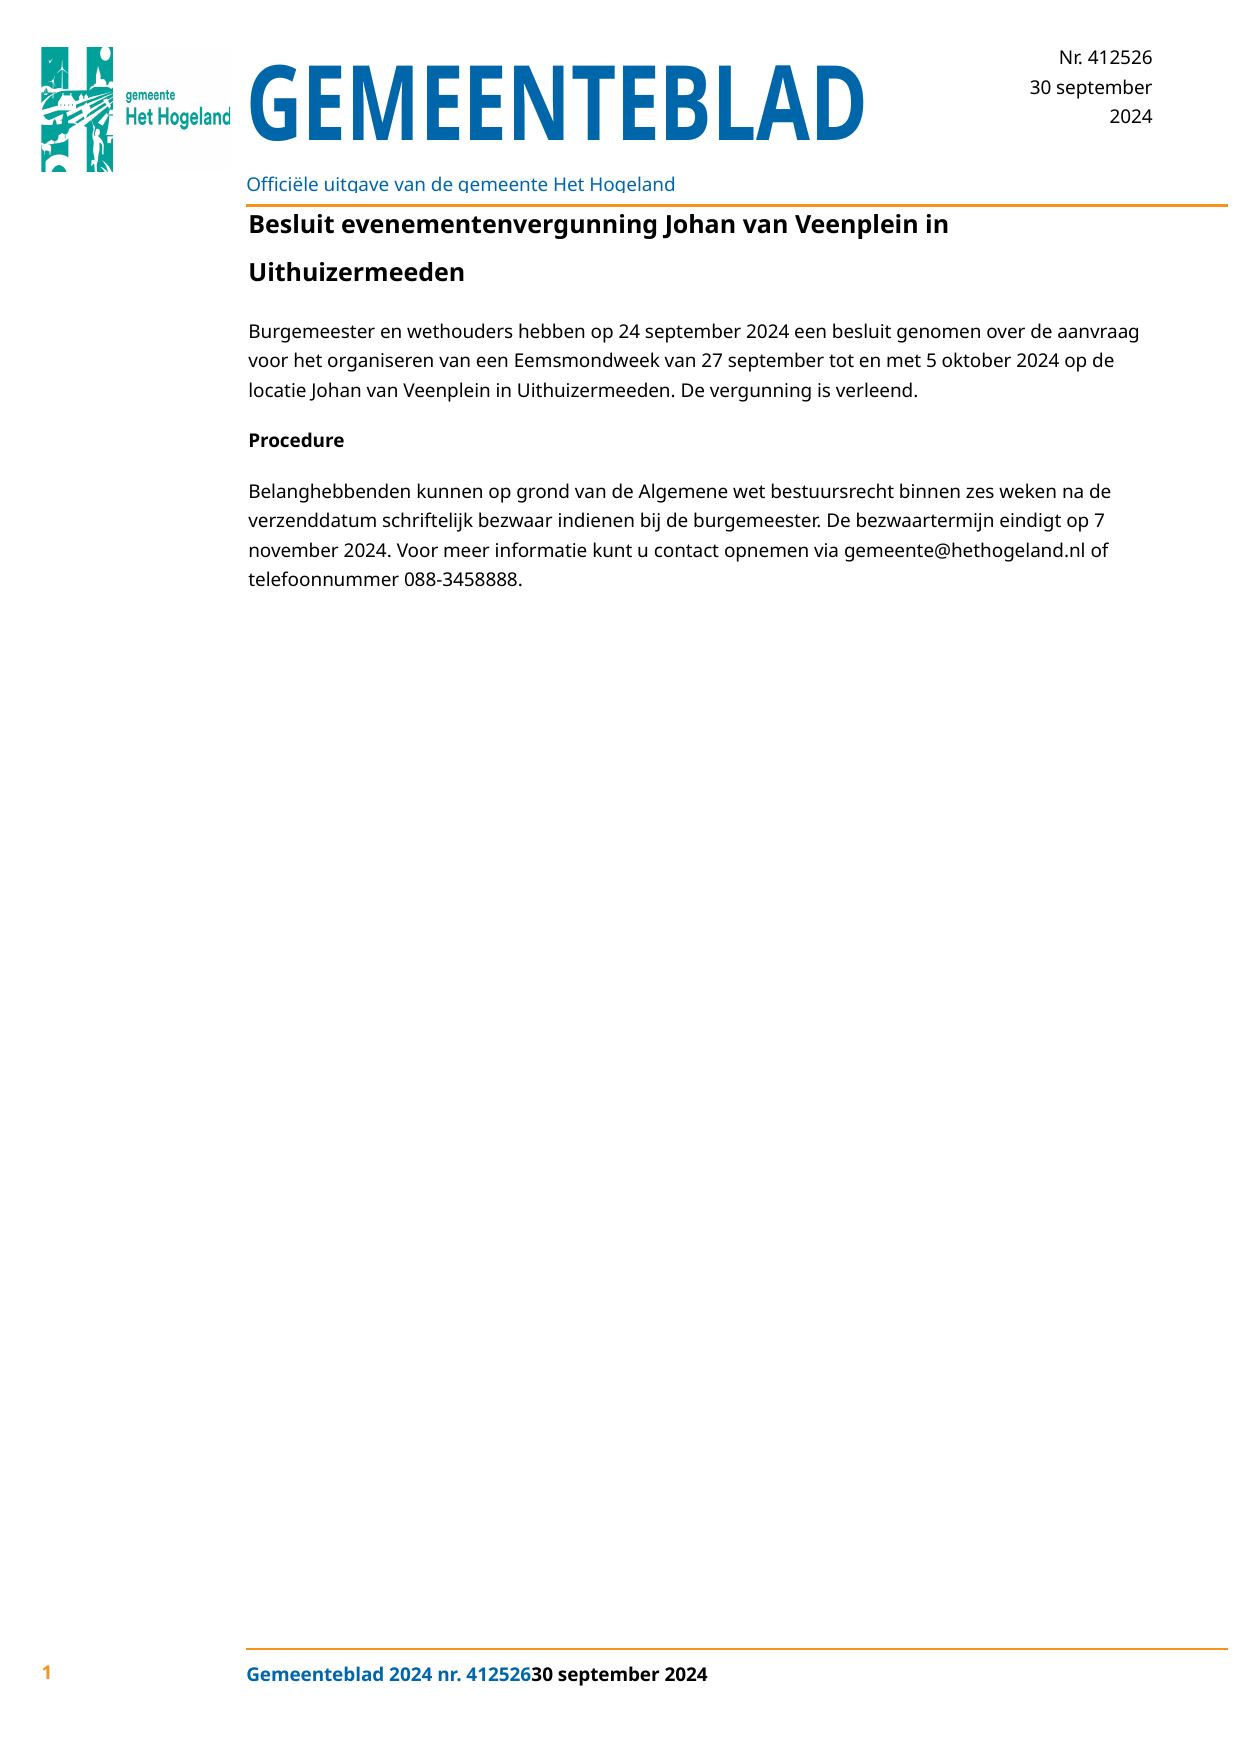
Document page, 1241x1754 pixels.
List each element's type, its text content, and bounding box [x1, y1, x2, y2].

text Belanghebbenden kunnen op grond van de Algemene wet bestuursrecht binnen zes weken na de verzenddatum schriftelijk bezwaar indienen bij de burgemeester. De bezwaartermijn eindigt op 7 november 2024. Voor meer informatie kunt u contact opnemen via gemeente@hethogeland.nl of telefoonnummer 088-3458888. [248, 478, 1152, 592]
picture [41, 47, 231, 172]
text Besluit evenementenvergunning Johan van Veenplein in Uithuizermeeden [248, 207, 1152, 288]
text Procedure [248, 427, 1152, 453]
text Burgemeester en wethouders hebben op 24 september 2024 een besluit genomen over de aanvraag voor het organiseren van een Eemsmondweek van 27 september tot en met 5 oktober 2024 op de locatie Johan van Veenplein in Uithuizermeeden. De vergunning is verleend. [248, 318, 1152, 403]
